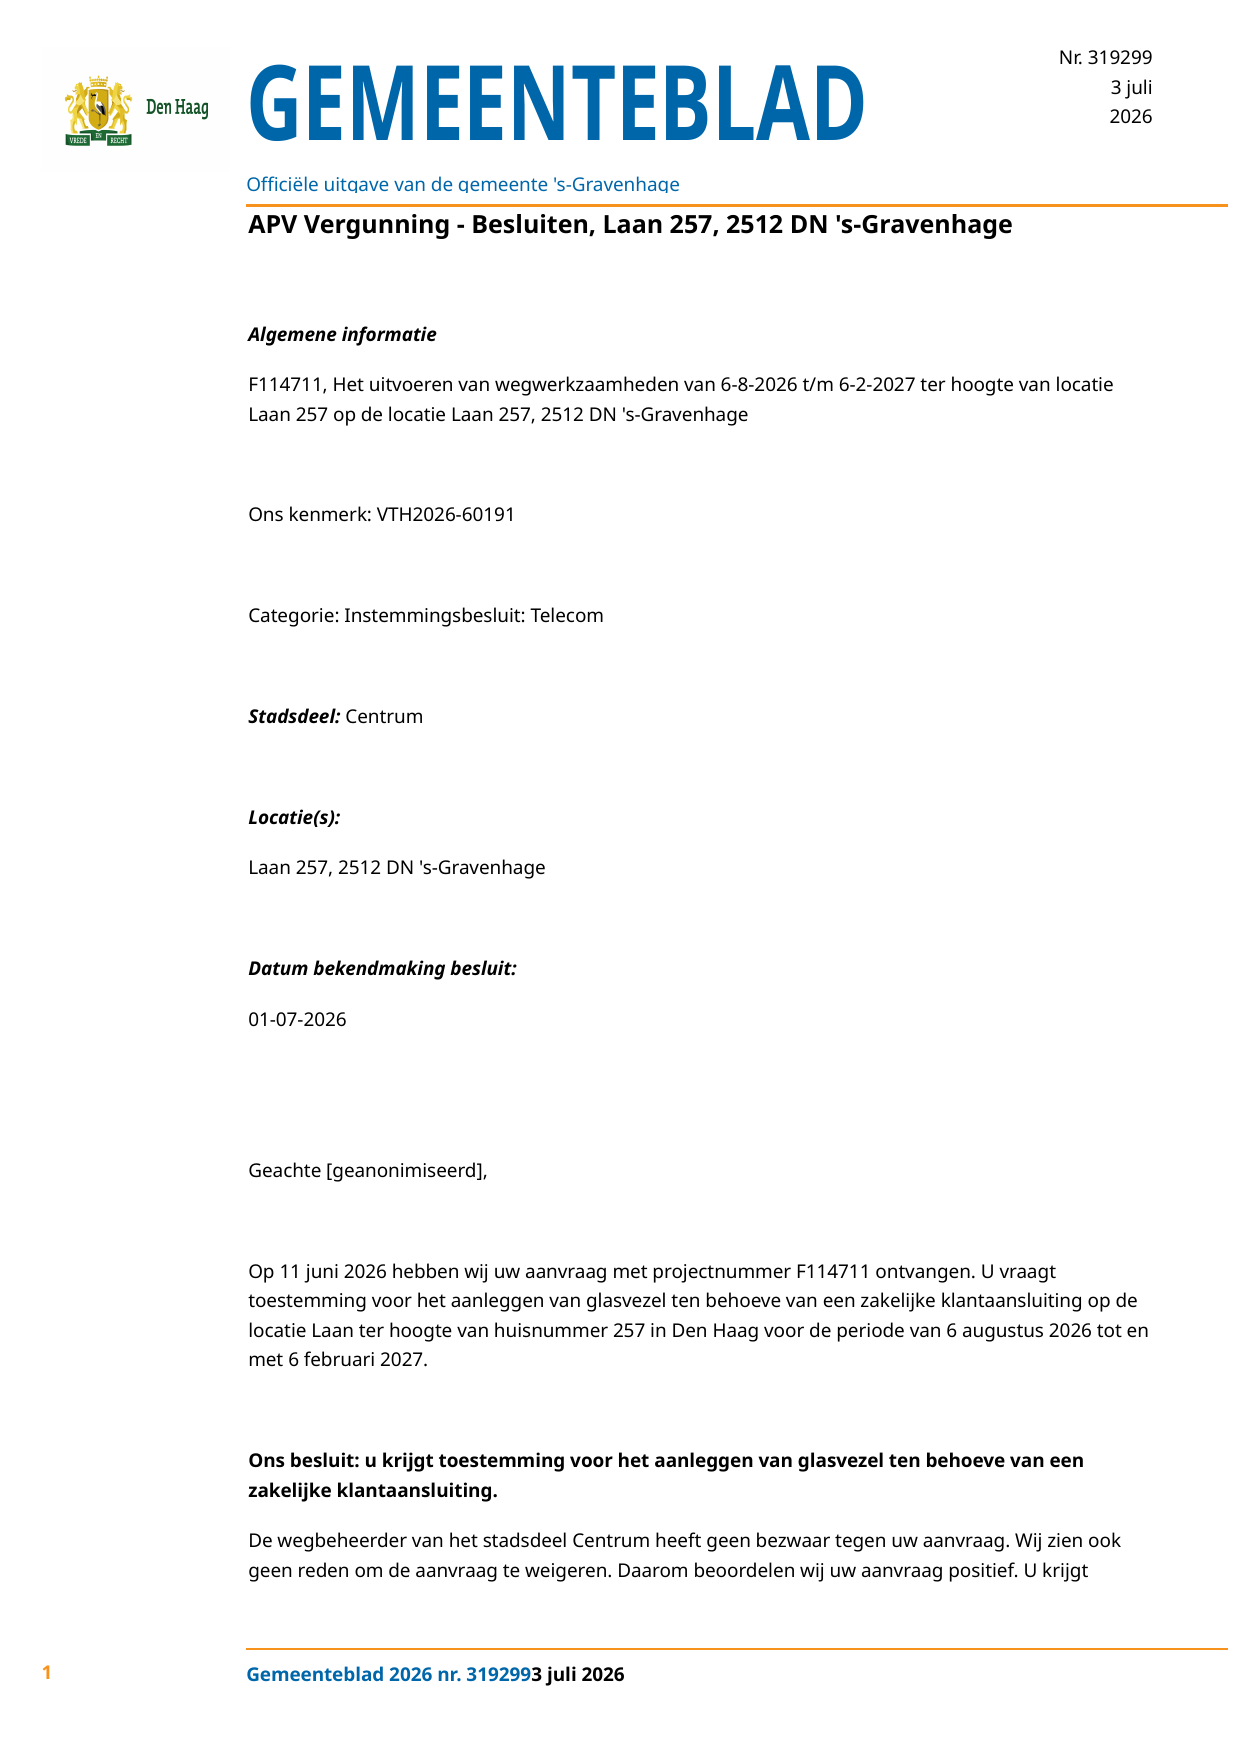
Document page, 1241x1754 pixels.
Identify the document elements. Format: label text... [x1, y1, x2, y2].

text Categorie: Instemmingsbesluit: Telecom [248, 602, 1152, 628]
text Geachte [geanonimiseerd], [248, 1157, 1152, 1183]
text Ons kenmerk: VTH2026-60191 [248, 502, 1152, 527]
text Locatie(s): [248, 804, 1152, 830]
text Algemene informatie [248, 321, 1152, 346]
text Datum bekendmaking besluit: [248, 955, 1152, 981]
text Stadsdeel: Centrum [248, 703, 1152, 729]
text F114711, Het uitvoeren van wegwerkzaamheden van 6-8-2026 t/m 6-2-2027 ter hoogte van locatie Laan 257 op de locatie Laan 257, 2512 DN 's-Gravenhage [248, 371, 1152, 426]
text De wegbeheerder van het stadsdeel Centrum heeft geen bezwaar tegen uw aanvraag. Wij zien ook geen reden om de aanvraag te weigeren. Daarom beoordelen wij uw aanvraag positief. U krijgt [248, 1527, 1152, 1583]
text Op 11 juni 2026 hebben wij uw aanvraag met projectnummer F114711 ontvangen. U vraagt toestemming voor het aanleggen van glasvezel ten behoeve van een zakelijke klantaansluiting op de locatie Laan ter hoogte van huisnummer 257 in Den Haag voor de periode van 6 augustus 2026 tot en met 6 februari 2027. [248, 1258, 1152, 1372]
text 01-07-2026 [248, 1006, 1152, 1031]
text APV Vergunning - Besluiten, Laan 257, 2512 DN 's-Gravenhage [248, 207, 1152, 241]
text Ons besluit: u krijgt toestemming voor het aanleggen van glasvezel ten behoeve van een zakelijke klantaansluiting. [248, 1447, 1152, 1503]
text Laan 257, 2512 DN 's-Gravenhage [248, 854, 1152, 880]
picture [41, 47, 231, 172]
